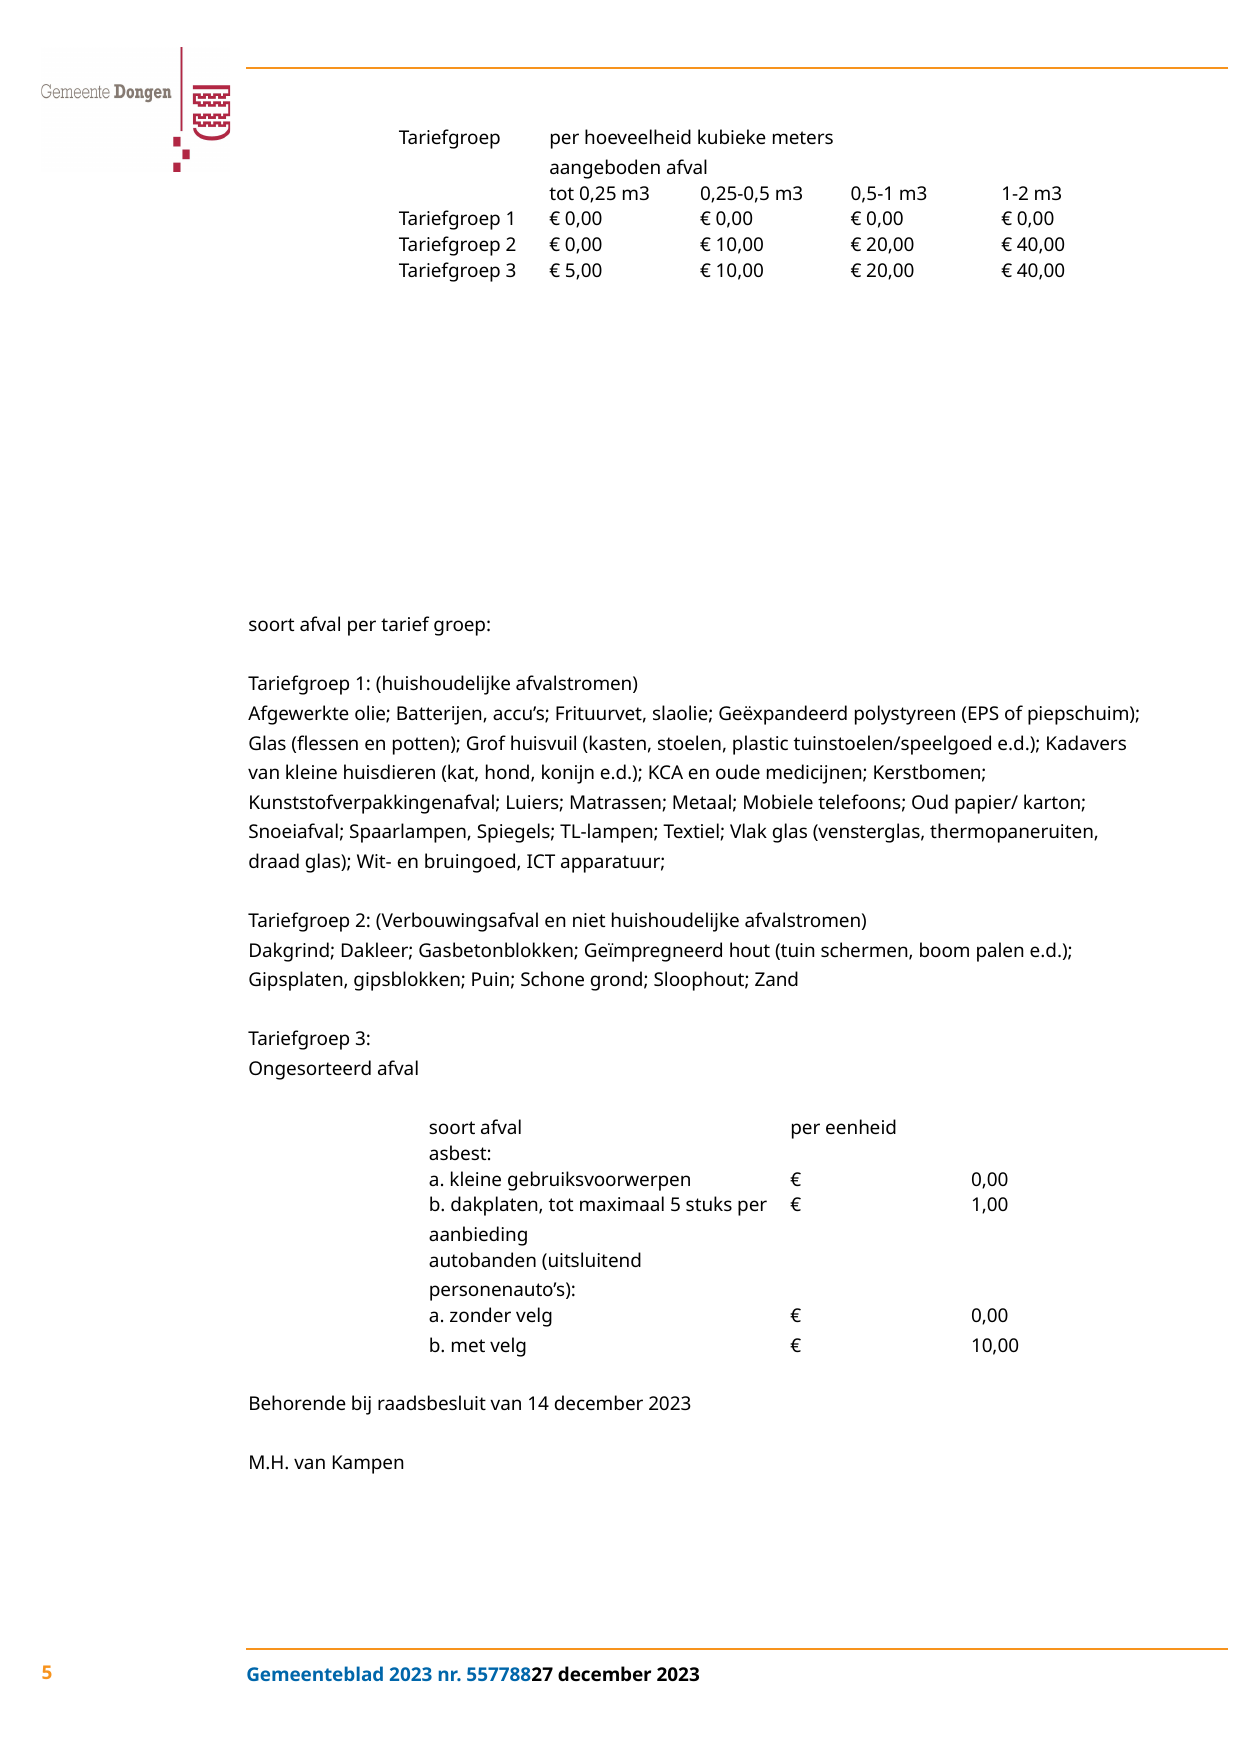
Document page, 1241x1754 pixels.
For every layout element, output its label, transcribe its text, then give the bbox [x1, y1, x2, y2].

table_cell € [790, 1192, 971, 1247]
text M.H. van Kampen [248, 1449, 1152, 1475]
table_cell [971, 1247, 1152, 1302]
table_cell 0,00 [971, 1166, 1152, 1192]
table_cell 0,5-1 m3 [850, 180, 1001, 206]
table_header [248, 1114, 429, 1140]
table_cell € 10,00 [700, 231, 850, 257]
table_cell [248, 1247, 429, 1302]
text Ongesorteerd afval [248, 1055, 1152, 1081]
table_cell a. kleine gebruiksvoorwerpen [429, 1166, 790, 1192]
text soort afval per tarief groep: [248, 611, 1152, 637]
table_cell 0,25-0,5 m3 [700, 180, 850, 206]
table_header Tariefgroep [399, 125, 549, 180]
table_cell € 0,00 [850, 206, 1001, 231]
table_header [248, 125, 398, 180]
table_cell € 20,00 [850, 231, 1001, 257]
table_cell € 10,00 [700, 257, 850, 283]
text Tariefgroep 3: [248, 1026, 1152, 1051]
table_cell [248, 180, 398, 206]
table_cell [248, 1140, 429, 1166]
picture [41, 47, 231, 172]
table_cell b. dakplaten, tot maximaal 5 stuks per aanbieding [429, 1192, 790, 1247]
table_cell € 40,00 [1001, 231, 1152, 257]
table_cell Tariefgroep 1 [399, 206, 549, 231]
table_cell Tariefgroep 2 [399, 231, 549, 257]
table_cell [248, 206, 398, 231]
table_cell tot 0,25 m3 [549, 180, 700, 206]
table_cell [248, 231, 398, 257]
table_cell 0,00 10,00 [971, 1302, 1152, 1357]
table_cell [248, 1192, 429, 1247]
table_cell [248, 1302, 429, 1357]
table_cell autobanden (uitsluitend personenauto’s): [429, 1247, 790, 1302]
table_cell [971, 1140, 1152, 1166]
table_cell [790, 1247, 971, 1302]
table_cell asbest: [429, 1140, 790, 1166]
table_cell € 5,00 [549, 257, 700, 283]
table_cell [248, 1166, 429, 1192]
text Tariefgroep 1: (huishoudelijke afvalstromen) [248, 671, 1152, 696]
table_cell [248, 257, 398, 283]
text Afgewerkte olie; Batterijen, accu’s; Frituurvet, slaolie; Geëxpandeerd polystyreen (EPS of piepschuim); Glas (flessen en potten); Grof huisvuil (kasten, stoelen, plastic tuinstoelen/speelgoed e.d.); Kadavers van kleine huisdieren (kat, hond, konijn e.d.); KCA en oude medicijnen; Kerstbomen; Kunststofverpakkingenafval; Luiers; Matrassen; Metaal; Mobiele telefoons; Oud papier/ karton; Snoeiafval; Spaarlampen, Spiegels; TL-lampen; Textiel; Vlak glas (vensterglas, thermopaneruiten, draad glas); Wit- en bruingoed, ICT apparatuur; [248, 700, 1152, 874]
table_cell 1,00 [971, 1192, 1152, 1247]
table_cell € 0,00 [549, 206, 700, 231]
table_cell € 0,00 [700, 206, 850, 231]
table_header per hoeveelheid kubieke meters aangeboden afval [549, 125, 850, 180]
table_header soort afval [429, 1114, 790, 1140]
table_cell € 0,00 [1001, 206, 1152, 231]
table_cell € 0,00 [549, 231, 700, 257]
table_header per eenheid [790, 1114, 1152, 1140]
table_cell a. zonder velg b. met velg [429, 1302, 790, 1357]
table_cell € € [790, 1302, 971, 1357]
table_cell € [790, 1166, 971, 1192]
table_cell 1-2 m3 [1001, 180, 1152, 206]
text Dakgrind; Dakleer; Gasbetonblokken; Geïmpregneerd hout (tuin schermen, boom palen e.d.); Gipsplaten, gipsblokken; Puin; Schone grond; Sloophout; Zand [248, 937, 1152, 992]
table_cell [399, 180, 549, 206]
table_cell € 40,00 [1001, 257, 1152, 283]
text Behorende bij raadsbesluit van 14 december 2023 [248, 1390, 1152, 1416]
table_cell [790, 1140, 971, 1166]
text Tariefgroep 2: (Verbouwingsafval en niet huishoudelijke afvalstromen) [248, 907, 1152, 933]
table_cell € 20,00 [850, 257, 1001, 283]
table_cell Tariefgroep 3 [399, 257, 549, 283]
